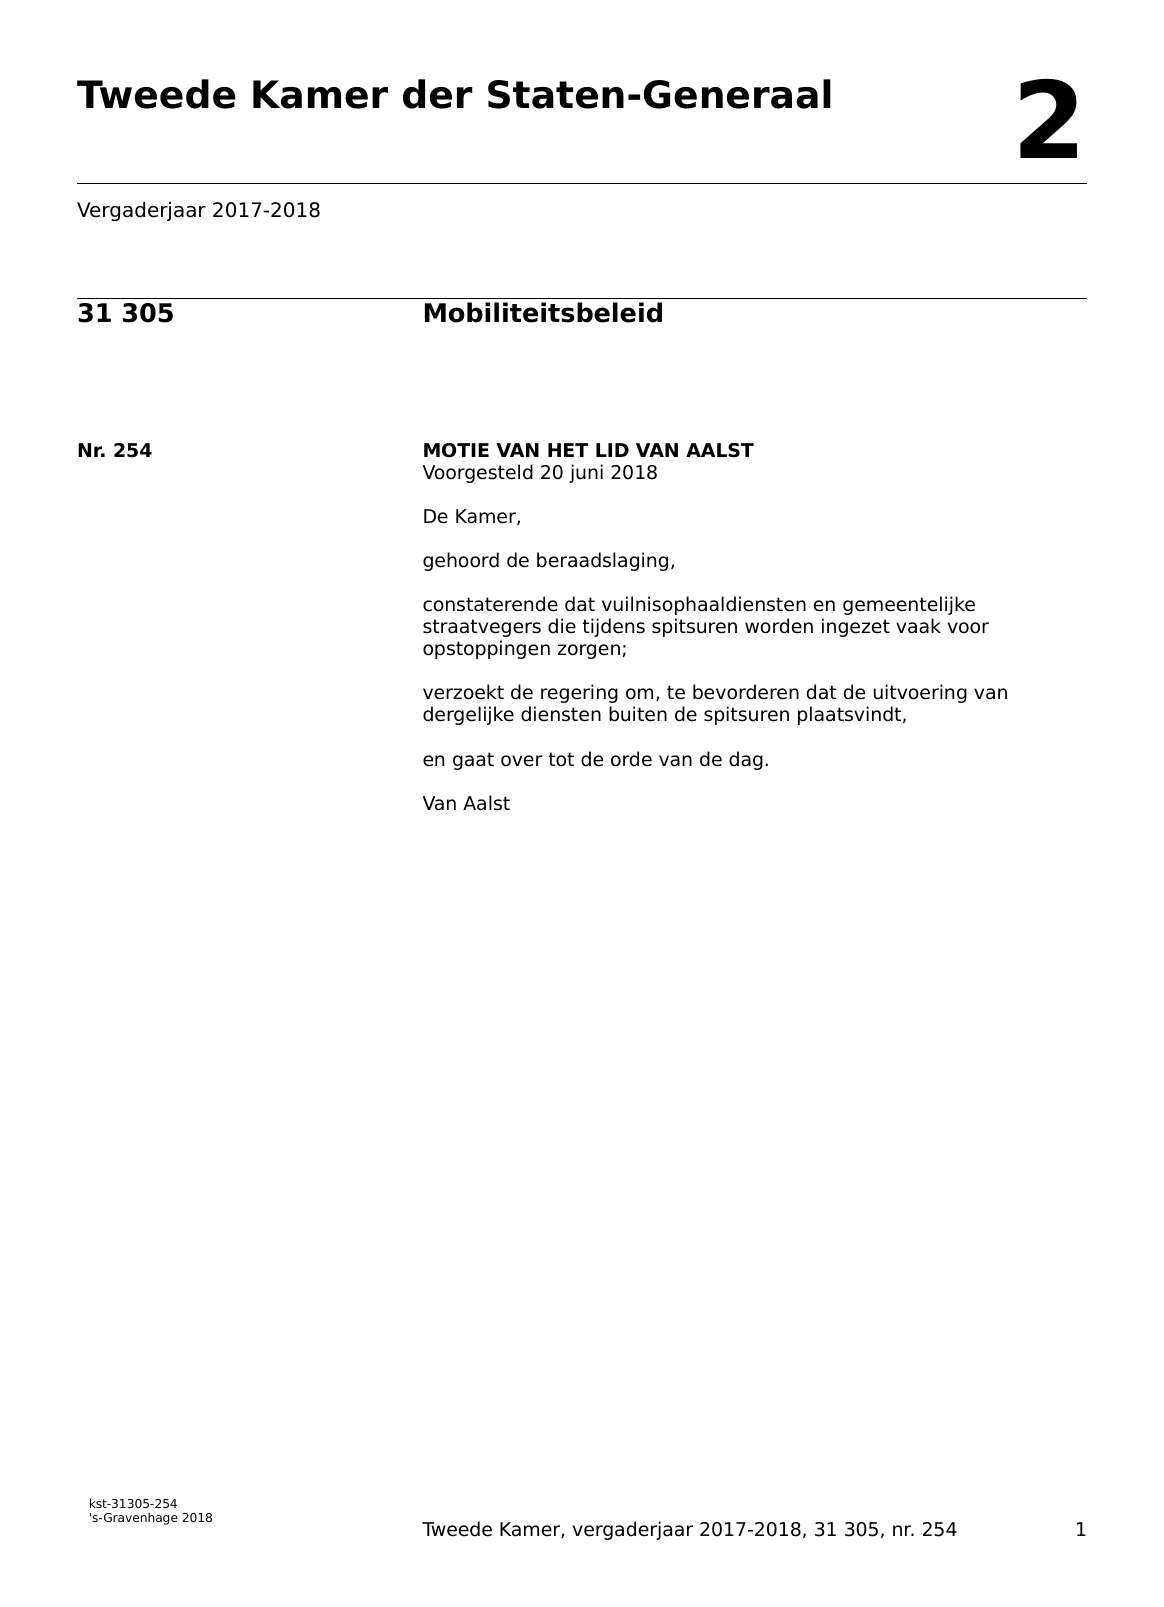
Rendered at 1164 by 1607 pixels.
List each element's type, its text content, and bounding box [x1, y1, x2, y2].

table_header Tweede Kamer der Staten-Generaal [77, 59, 886, 183]
text kst-31305-254 [88, 1497, 323, 1511]
text gehoord de beraadslaging, [422, 550, 1087, 572]
text constaterende dat vuilnisophaaldiensten en gemeentelijke straatvegers die tijdens spitsuren worden ingezet vaak voor opstoppingen zorgen; [422, 594, 1087, 660]
text De Kamer, [422, 506, 1087, 528]
text en gaat over tot de orde van de dag. [422, 748, 1087, 770]
subtitle 31 305 Mobiliteitsbeleid [77, 299, 1087, 329]
text verzoekt de regering om, te bevorderen dat de uitvoering van dergelijke diensten buiten de spitsuren plaatsvindt, [422, 682, 1087, 726]
text Voorgesteld 20 juni 2018 [422, 462, 1087, 484]
subtitle Nr. 254 MOTIE VAN HET LID VAN AALST [77, 440, 1087, 462]
table_header 2 [886, 59, 1087, 183]
text Van Aalst [422, 793, 1087, 814]
table_cell Vergaderjaar 2017-2018 [77, 184, 1087, 298]
text 's-Gravenhage 2018 [88, 1511, 323, 1525]
